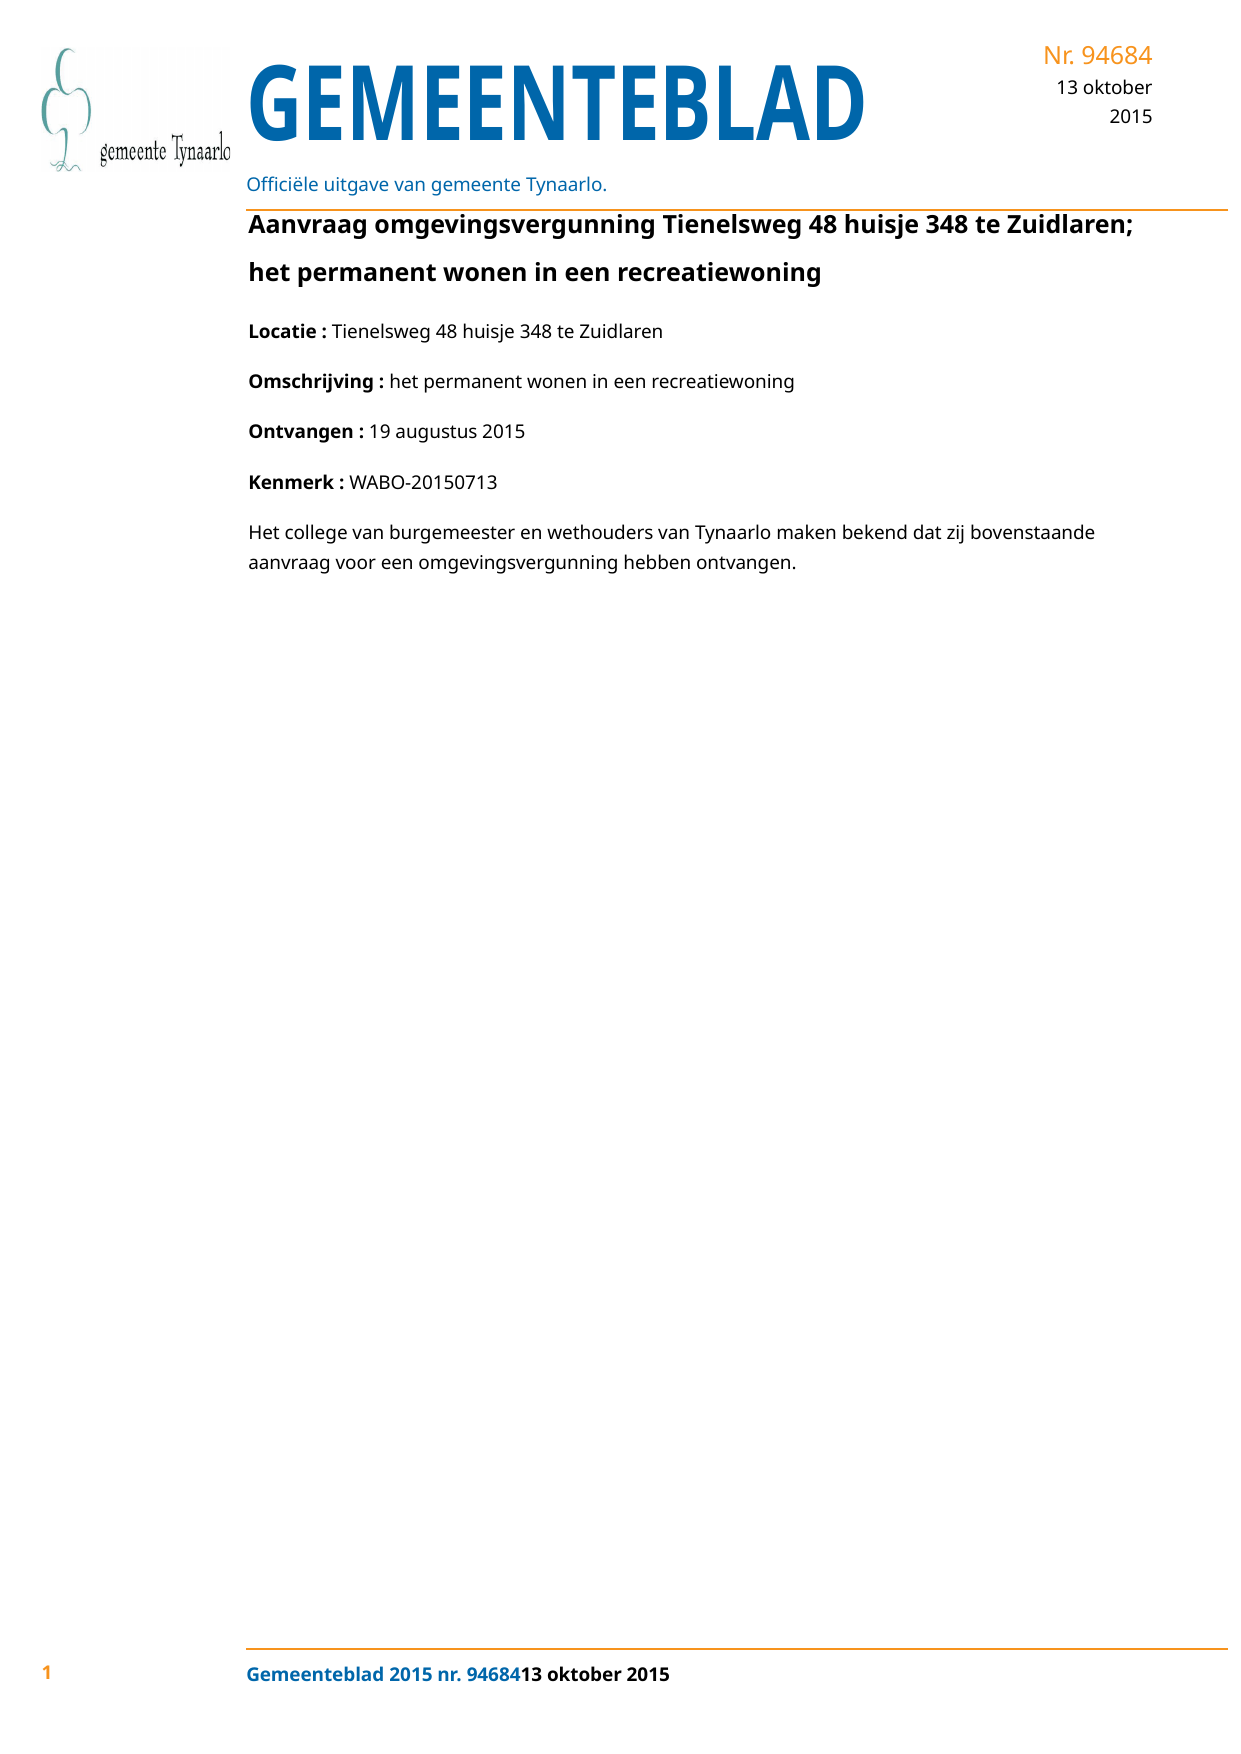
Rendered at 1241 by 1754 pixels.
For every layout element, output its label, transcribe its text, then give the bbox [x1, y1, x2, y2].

picture [41, 47, 231, 172]
text Aanvraag omgevingsvergunning Tienelsweg 48 huisje 348 te Zuidlaren; het permanent wonen in een recreatiewoning [248, 211, 1152, 288]
text Omschrijving : het permanent wonen in een recreatiewoning [248, 368, 1152, 394]
text Kenmerk : WABO-20150713 [248, 469, 1152, 495]
text Locatie : Tienelsweg 48 huisje 348 te Zuidlaren [248, 318, 1152, 344]
text Het college van burgemeester en wethouders van Tynaarlo maken bekend dat zij bovenstaande aanvraag voor een omgevingsvergunning hebben ontvangen. [248, 519, 1152, 575]
text Ontvangen : 19 augustus 2015 [248, 419, 1152, 444]
